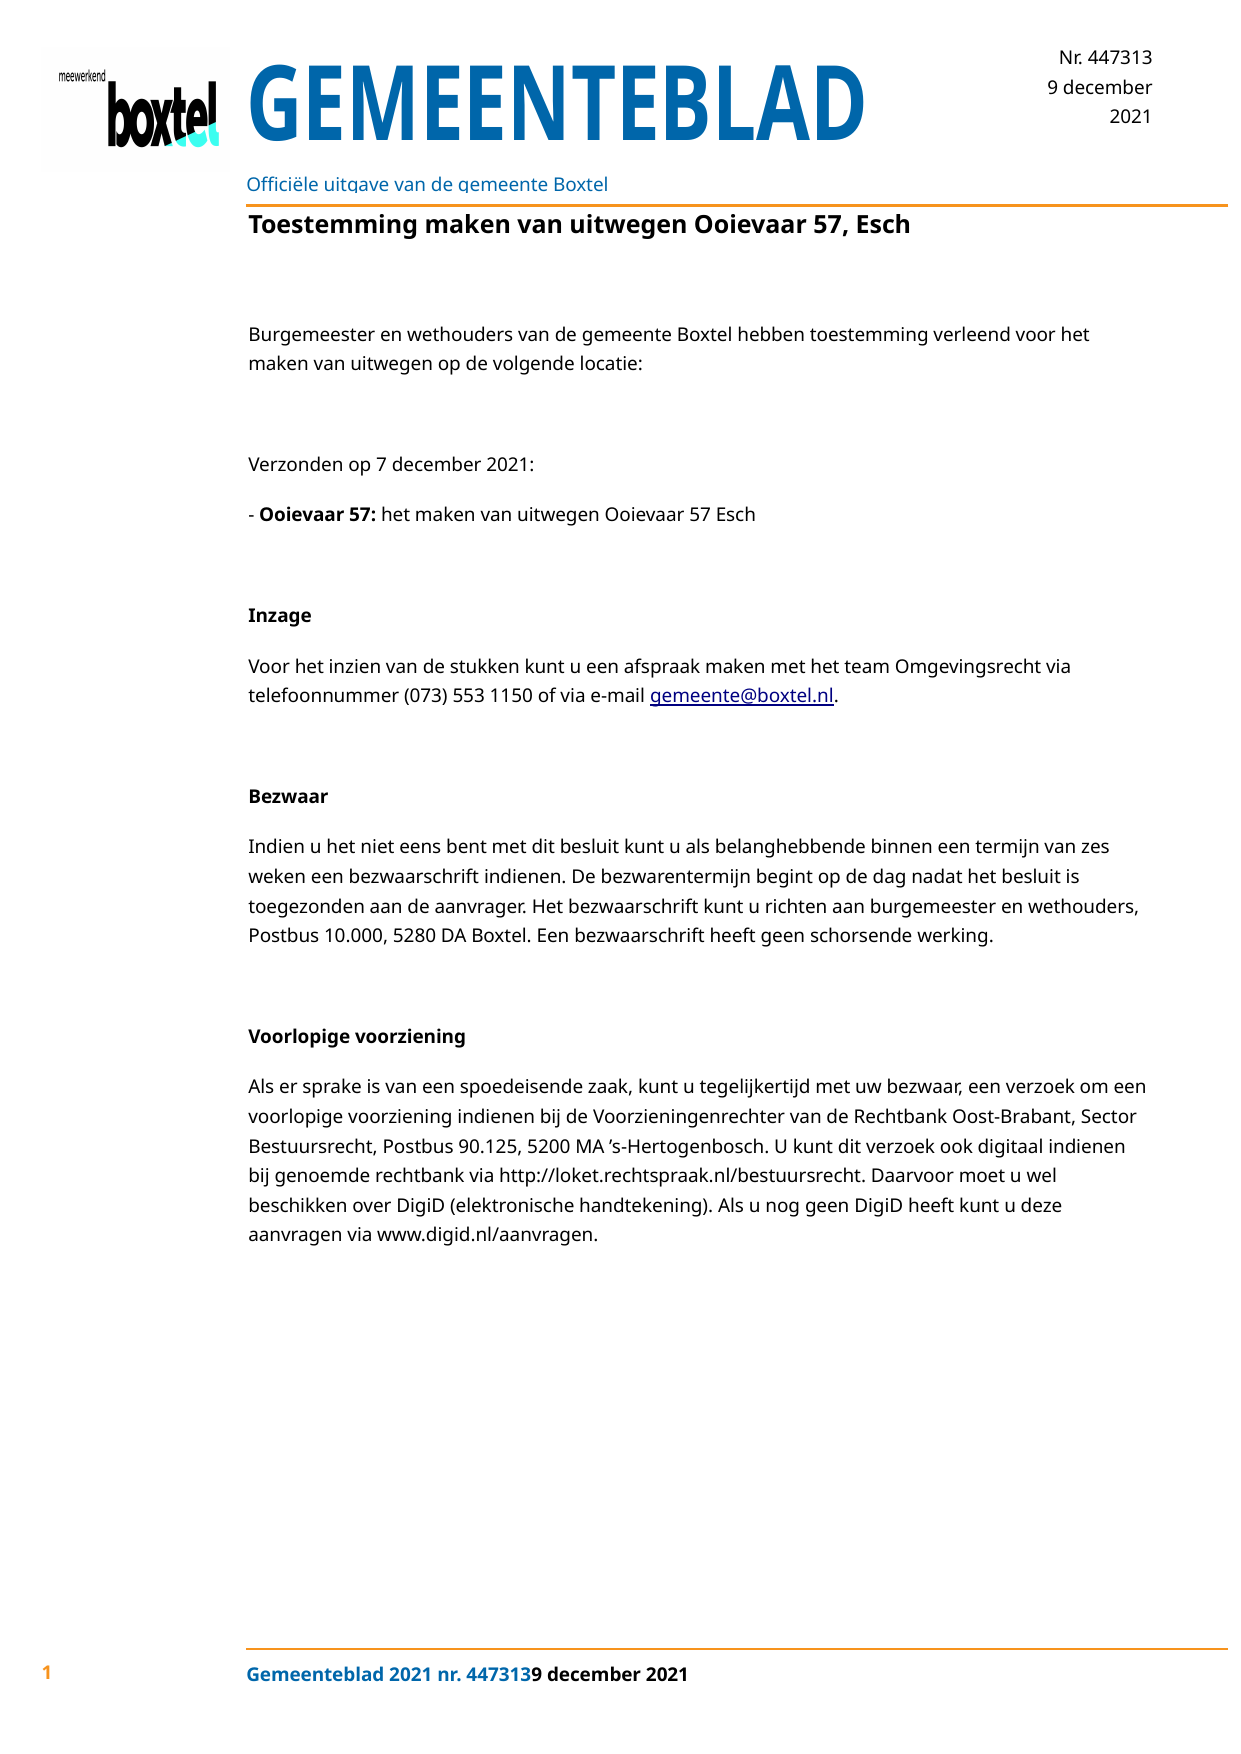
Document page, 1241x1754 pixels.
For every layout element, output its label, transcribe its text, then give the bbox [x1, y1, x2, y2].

text Indien u het niet eens bent met dit besluit kunt u als belanghebbende binnen een termijn van zes weken een bezwaarschrift indienen. De bezwarentermijn begint op de dag nadat het besluit is toegezonden aan de aanvrager. Het bezwaarschrift kunt u richten aan burgemeester en wethouders, Postbus 10.000, 5280 DA Boxtel. Een bezwaarschrift heeft geen schorsende werking. [248, 834, 1152, 948]
text - Ooievaar 57: het maken van uitwegen Ooievaar 57 Esch [248, 502, 1152, 527]
text Als er sprake is van een spoedeisende zaak, kunt u tegelijkertijd met uw bezwaar, een verzoek om een voorlopige voorziening indienen bij de Voorzieningenrechter van de Rechtbank Oost-Brabant, Sector Bestuursrecht, Postbus 90.125, 5200 MA ’s-Hertogenbosch. U kunt dit verzoek ook digitaal indienen bij genoemde rechtbank via http://loket.rechtspraak.nl/bestuursrecht. Daarvoor moet u wel beschikken over DigiD (elektronische handtekening). Als u nog geen DigiD heeft kunt u deze aanvragen via www.digid.nl/aanvragen. [248, 1074, 1152, 1247]
text Burgemeester en wethouders van de gemeente Boxtel hebben toestemming verleend voor het maken van uitwegen op de volgende locatie: [248, 321, 1152, 376]
text Voor het inzien van de stukken kunt u een afspraak maken met het team Omgevingsrecht via telefoonnummer (073) 553 1150 of via e-mail gemeente@boxtel.nl. [248, 653, 1152, 708]
text Verzonden op 7 december 2021: [248, 451, 1152, 477]
text Voorlopige voorziening [248, 1023, 1152, 1049]
picture [41, 47, 231, 172]
text Toestemming maken van uitwegen Ooievaar 57, Esch [248, 207, 1152, 241]
text Bezwaar [248, 783, 1152, 809]
text Inzage [248, 602, 1152, 628]
